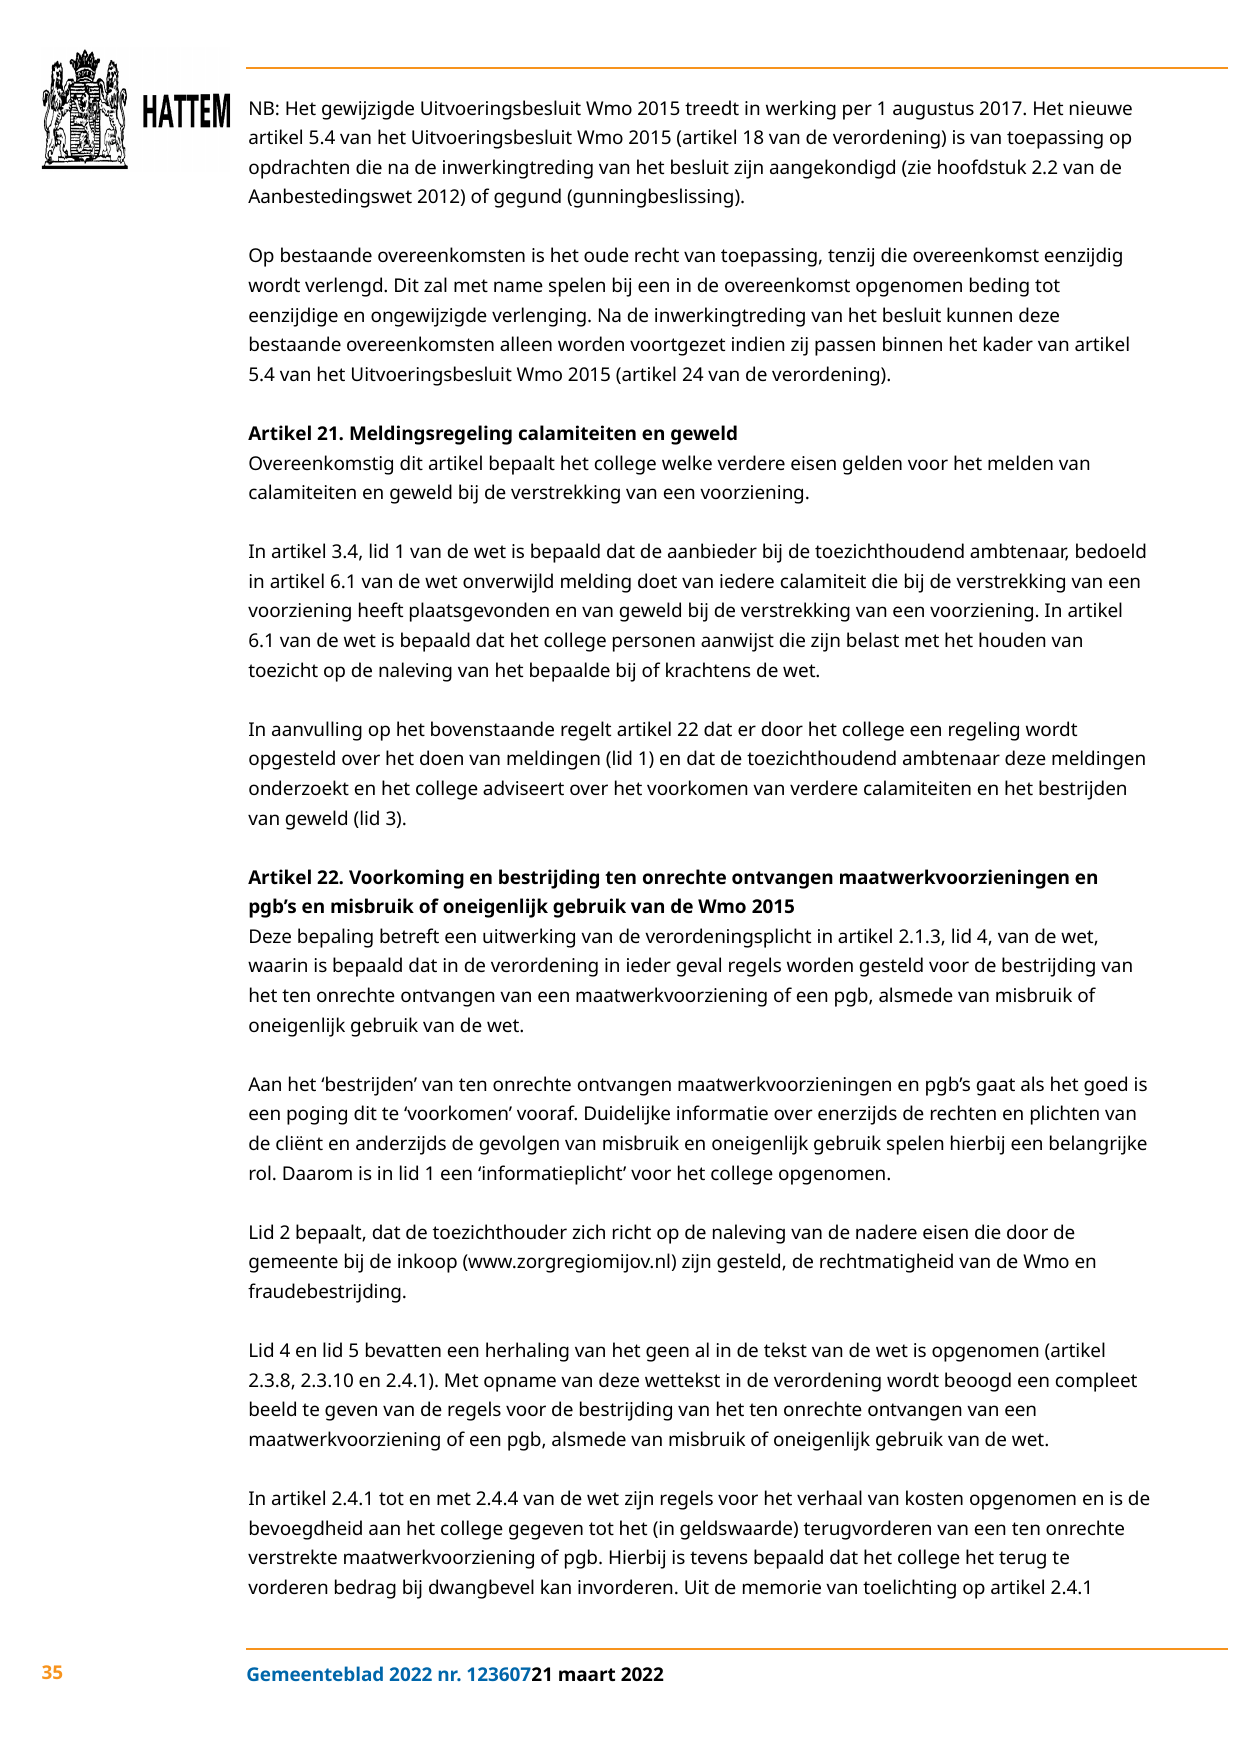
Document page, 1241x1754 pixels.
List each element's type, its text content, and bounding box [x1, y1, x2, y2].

text Deze bepaling betreft een uitwerking van de verordeningsplicht in artikel 2.1.3, lid 4, van de wet, waarin is bepaald dat in de verordening in ieder geval regels worden gesteld voor de bestrijding van het ten onrechte ontvangen van een maatwerkvoorziening of een pgb, alsmede van misbruik of oneigenlijk gebruik van de wet. [248, 923, 1152, 1038]
text In aanvulling op het bovenstaande regelt artikel 22 dat er door het college een regeling wordt opgesteld over het doen van meldingen (lid 1) en dat de toezichthoudend ambtenaar deze meldingen onderzoekt en het college adviseert over het voorkomen van verdere calamiteiten en het bestrijden van geweld (lid 3). [248, 716, 1152, 831]
text Lid 2 bepaalt, dat de toezichthouder zich richt op de naleving van de nadere eisen die door de gemeente bij de inkoop (www.zorgregiomijov.nl) zijn gesteld, de rechtmatigheid van de Wmo en fraudebestrijding. [248, 1219, 1152, 1304]
text Artikel 22. Voorkoming en bestrijding ten onrechte ontvangen maatwerkvoorzieningen en pgb’s en misbruik of oneigenlijk gebruik van de Wmo 2015 [248, 864, 1152, 919]
text Overeenkomstig dit artikel bepaalt het college welke verdere eisen gelden voor het melden van calamiteiten en geweld bij de verstrekking van een voorziening. [248, 450, 1152, 505]
text Artikel 21. Meldingsregeling calamiteiten en geweld [248, 420, 1152, 446]
text NB: Het gewijzigde Uitvoeringsbesluit Wmo 2015 treedt in werking per 1 augustus 2017. Het nieuwe artikel 5.4 van het Uitvoeringsbesluit Wmo 2015 (artikel 18 van de verordening) is van toepassing op opdrachten die na de inwerkingtreding van het besluit zijn aangekondigd (zie hoofdstuk 2.2 van de Aanbestedingswet 2012) of gegund (gunningbeslissing). [248, 95, 1152, 209]
text In artikel 3.4, lid 1 van de wet is bepaald dat de aanbieder bij de toezichthoudend ambtenaar, bedoeld in artikel 6.1 van de wet onverwijld melding doet van iedere calamiteit die bij de verstrekking van een voorziening heeft plaatsgevonden en van geweld bij de verstrekking van een voorziening. In artikel 6.1 van de wet is bepaald dat het college personen aanwijst die zijn belast met het houden van toezicht op de naleving van het bepaalde bij of krachtens de wet. [248, 538, 1152, 683]
text Lid 4 en lid 5 bevatten een herhaling van het geen al in de tekst van de wet is opgenomen (artikel 2.3.8, 2.3.10 en 2.4.1). Met opname van deze wettekst in de verordening wordt beoogd een compleet beeld te geven van de regels voor de bestrijding van het ten onrechte ontvangen van een maatwerkvoorziening of een pgb, alsmede van misbruik of oneigenlijk gebruik van de wet. [248, 1337, 1152, 1452]
text In artikel 2.4.1 tot en met 2.4.4 van de wet zijn regels voor het verhaal van kosten opgenomen en is de bevoegdheid aan het college gegeven tot het (in geldswaarde) terugvorderen van een ten onrechte verstrekte maatwerkvoorziening of pgb. Hierbij is tevens bepaald dat het college het terug te vorderen bedrag bij dwangbevel kan invorderen. Uit de memorie van toelichting op artikel 2.4.1 [248, 1485, 1152, 1600]
picture [41, 47, 231, 172]
text Aan het ‘bestrijden’ van ten onrechte ontvangen maatwerkvoorzieningen en pgb’s gaat als het goed is een poging dit te ‘voorkomen’ vooraf. Duidelijke informatie over enerzijds de rechten en plichten van de cliënt en anderzijds de gevolgen van misbruik en oneigenlijk gebruik spelen hierbij een belangrijke rol. Daarom is in lid 1 een ‘informatieplicht’ voor het college opgenomen. [248, 1071, 1152, 1186]
text Op bestaande overeenkomsten is het oude recht van toepassing, tenzij die overeenkomst eenzijdig wordt verlengd. Dit zal met name spelen bij een in de overeenkomst opgenomen beding tot eenzijdige en ongewijzigde verlenging. Na de inwerkingtreding van het besluit kunnen deze bestaande overeenkomsten alleen worden voortgezet indien zij passen binnen het kader van artikel 5.4 van het Uitvoeringsbesluit Wmo 2015 (artikel 24 van de verordening). [248, 243, 1152, 387]
